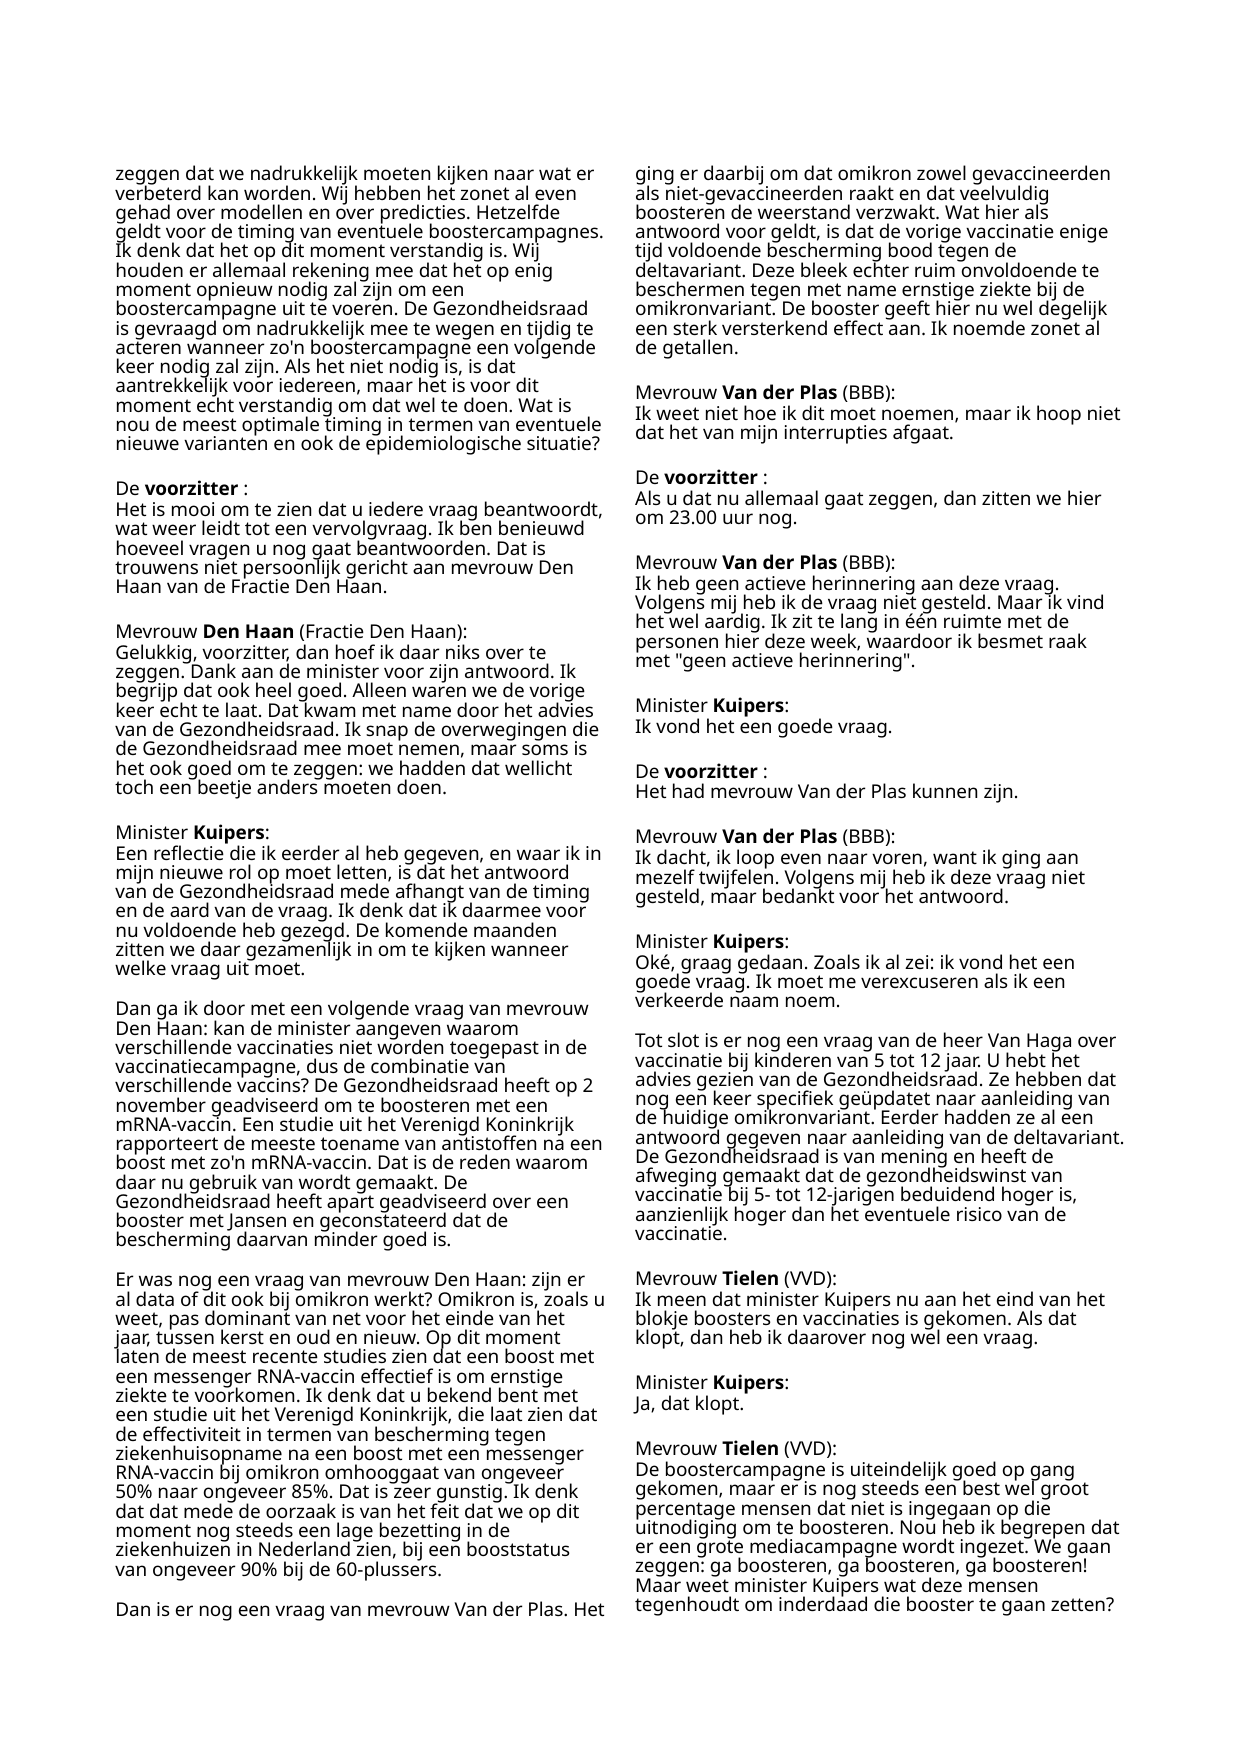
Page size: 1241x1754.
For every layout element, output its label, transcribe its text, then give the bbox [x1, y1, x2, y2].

text Minister Kuipers: [115, 819, 605, 844]
text De voorzitter : [635, 758, 1125, 783]
text Mevrouw Tielen (VVD): [635, 1435, 1125, 1461]
text De boostercampagne is uiteindelijk goed op gang gekomen, maar er is nog steeds een best wel groot percentage mensen dat niet is ingegaan op die uitnodiging om te boosteren. Nou heb ik begrepen dat er een grote mediacampagne wordt ingezet. We gaan zeggen: ga boosteren, ga boosteren, ga boosteren! Maar weet minister Kuipers wat deze mensen tegenhoudt om inderdaad die booster te gaan zetten? [635, 1461, 1125, 1615]
text De voorzitter : [635, 464, 1125, 490]
text Minister Kuipers: [635, 1369, 1125, 1395]
text Ik heb geen actieve herinnering aan deze vraag. Volgens mij heb ik de vraag niet gesteld. Maar ik vind het wel aardig. Ik zit te lang in één ruimte met de personen hier deze week, waardoor ik besmet raak met "geen actieve herinnering". [635, 575, 1125, 671]
text Minister Kuipers: [635, 928, 1125, 954]
text Dan ga ik door met een volgende vraag van mevrouw Den Haan: kan de minister aangeven waarom verschillende vaccinaties niet worden toegepast in de vaccinatiecampagne, dus de combinatie van verschillende vaccins? De Gezondheidsraad heeft op 2 november geadviseerd om te boosteren met een mRNA-vaccin. Een studie uit het Verenigd Koninkrijk rapporteert de meeste toename van antistoffen na een boost met zo'n mRNA-vaccin. Dat is de reden waarom daar nu gebruik van wordt gemaakt. De Gezondheidsraad heeft apart geadviseerd over een booster met Jansen en geconstateerd dat de bescherming daarvan minder goed is. [115, 1000, 605, 1251]
text Ik dacht, ik loop even naar voren, want ik ging aan mezelf twijfelen. Volgens mij heb ik deze vraag niet gesteld, maar bedankt voor het antwoord. [635, 849, 1125, 907]
text Mevrouw Den Haan (Fractie Den Haan): [115, 618, 605, 644]
text Minister Kuipers: [635, 692, 1125, 718]
text Het had mevrouw Van der Plas kunnen zijn. [635, 783, 1125, 803]
text Mevrouw Tielen (VVD): [635, 1265, 1125, 1291]
text Een reflectie die ik eerder al heb gegeven, en waar ik in mijn nieuwe rol op moet letten, is dat het antwoord van de Gezondheidsraad mede afhangt van de timing en de aard van de vraag. Ik denk dat ik daarmee voor nu voldoende heb gezegd. De komende maanden zitten we daar gezamenlijk in om te kijken wanneer welke vraag uit moet. [115, 844, 605, 979]
text Oké, graag gedaan. Zoals ik al zei: ik vond het een goede vraag. Ik moet me verexcuseren als ik een verkeerde naam noem. [635, 954, 1125, 1012]
text Er was nog een vraag van mevrouw Den Haan: zijn er al data of dit ook bij omikron werkt? Omikron is, zoals u weet, pas dominant van net voor het einde van het jaar, tussen kerst en oud en nieuw. Op dit moment laten de meest recente studies zien dat een boost met een messenger RNA-vaccin effectief is om ernstige ziekte te voorkomen. Ik denk dat u bekend bent met een studie uit het Verenigd Koninkrijk, die laat zien dat de effectiviteit in termen van bescherming tegen ziekenhuisopname na een boost met een messenger RNA-vaccin bij omikron omhooggaat van ongeveer 50% naar ongeveer 85%. Dat is zeer gunstig. Ik denk dat dat mede de oorzaak is van het feit dat we op dit moment nog steeds een lage bezetting in de ziekenhuizen in Nederland zien, bij een booststatus van ongeveer 90% bij de 60-plussers. [115, 1271, 605, 1580]
text Als u dat nu allemaal gaat zeggen, dan zitten we hier om 23.00 uur nog. [635, 490, 1125, 528]
text Tot slot is er nog een vraag van de heer Van Haga over vaccinatie bij kinderen van 5 tot 12 jaar. U hebt het advies gezien van de Gezondheidsraad. Ze hebben dat nog een keer specifiek geüpdatet naar aanleiding van de huidige omikronvariant. Eerder hadden ze al een antwoord gegeven naar aanleiding van de deltavariant. De Gezondheidsraad is van mening en heeft de afweging gemaakt dat de gezondheidswinst van vaccinatie bij 5- tot 12-jarigen beduidend hoger is, aanzienlijk hoger dan het eventuele risico van de vaccinatie. [635, 1032, 1125, 1244]
text Het is mooi om te zien dat u iedere vraag beantwoordt, wat weer leidt tot een vervolgvraag. Ik ben benieuwd hoeveel vragen u nog gaat beantwoorden. Dat is trouwens niet persoonlijk gericht aan mevrouw Den Haan van de Fractie Den Haan. [115, 501, 605, 597]
text Mevrouw Van der Plas (BBB): [635, 824, 1125, 849]
text Ik meen dat minister Kuipers nu aan het eind van het blokje boosters en vaccinaties is gekomen. Als dat klopt, dan heb ik daarover nog wel een vraag. [635, 1291, 1125, 1349]
text Dan is er nog een vraag van mevrouw Van der Plas. Het [115, 1601, 605, 1620]
text zeggen dat we nadrukkelijk moeten kijken naar wat er verbeterd kan worden. Wij hebben het zonet al even gehad over modellen en over predicties. Hetzelfde geldt voor de timing van eventuele boostercampagnes. Ik denk dat het op dit moment verstandig is. Wij houden er allemaal rekening mee dat het op enig moment opnieuw nodig zal zijn om een boostercampagne uit te voeren. De Gezondheidsraad is gevraagd om nadrukkelijk mee te wegen en tijdig te acteren wanneer zo'n boostercampagne een volgende keer nodig zal zijn. Als het niet nodig is, is dat aantrekkelijk voor iedereen, maar het is voor dit moment echt verstandig om dat wel te doen. Wat is nou de meest optimale timing in termen van eventuele nieuwe varianten en ook de epidemiologische situatie? [115, 165, 605, 454]
text De voorzitter : [115, 475, 605, 501]
text ging er daarbij om dat omikron zowel gevaccineerden als niet-gevaccineerden raakt en dat veelvuldig boosteren de weerstand verzwakt. Wat hier als antwoord voor geldt, is dat de vorige vaccinatie enige tijd voldoende bescherming bood tegen de deltavariant. Deze bleek echter ruim onvoldoende te beschermen tegen met name ernstige ziekte bij de omikronvariant. De booster geeft hier nu wel degelijk een sterk versterkend effect aan. Ik noemde zonet al de getallen. [635, 165, 1125, 358]
text Ik vond het een goede vraag. [635, 718, 1125, 737]
text Mevrouw Van der Plas (BBB): [635, 379, 1125, 404]
text Ik weet niet hoe ik dit moet noemen, maar ik hoop niet dat het van mijn interrupties afgaat. [635, 404, 1125, 443]
text Gelukkig, voorzitter, dan hoef ik daar niks over te zeggen. Dank aan de minister voor zijn antwoord. Ik begrijp dat ook heel goed. Alleen waren we de vorige keer echt te laat. Dat kwam met name door het advies van de Gezondheidsraad. Ik snap de overwegingen die de Gezondheidsraad mee moet nemen, maar soms is het ook goed om te zeggen: we hadden dat wellicht toch een beetje anders moeten doen. [115, 644, 605, 798]
text Mevrouw Van der Plas (BBB): [635, 549, 1125, 575]
text Ja, dat klopt. [635, 1395, 1125, 1414]
